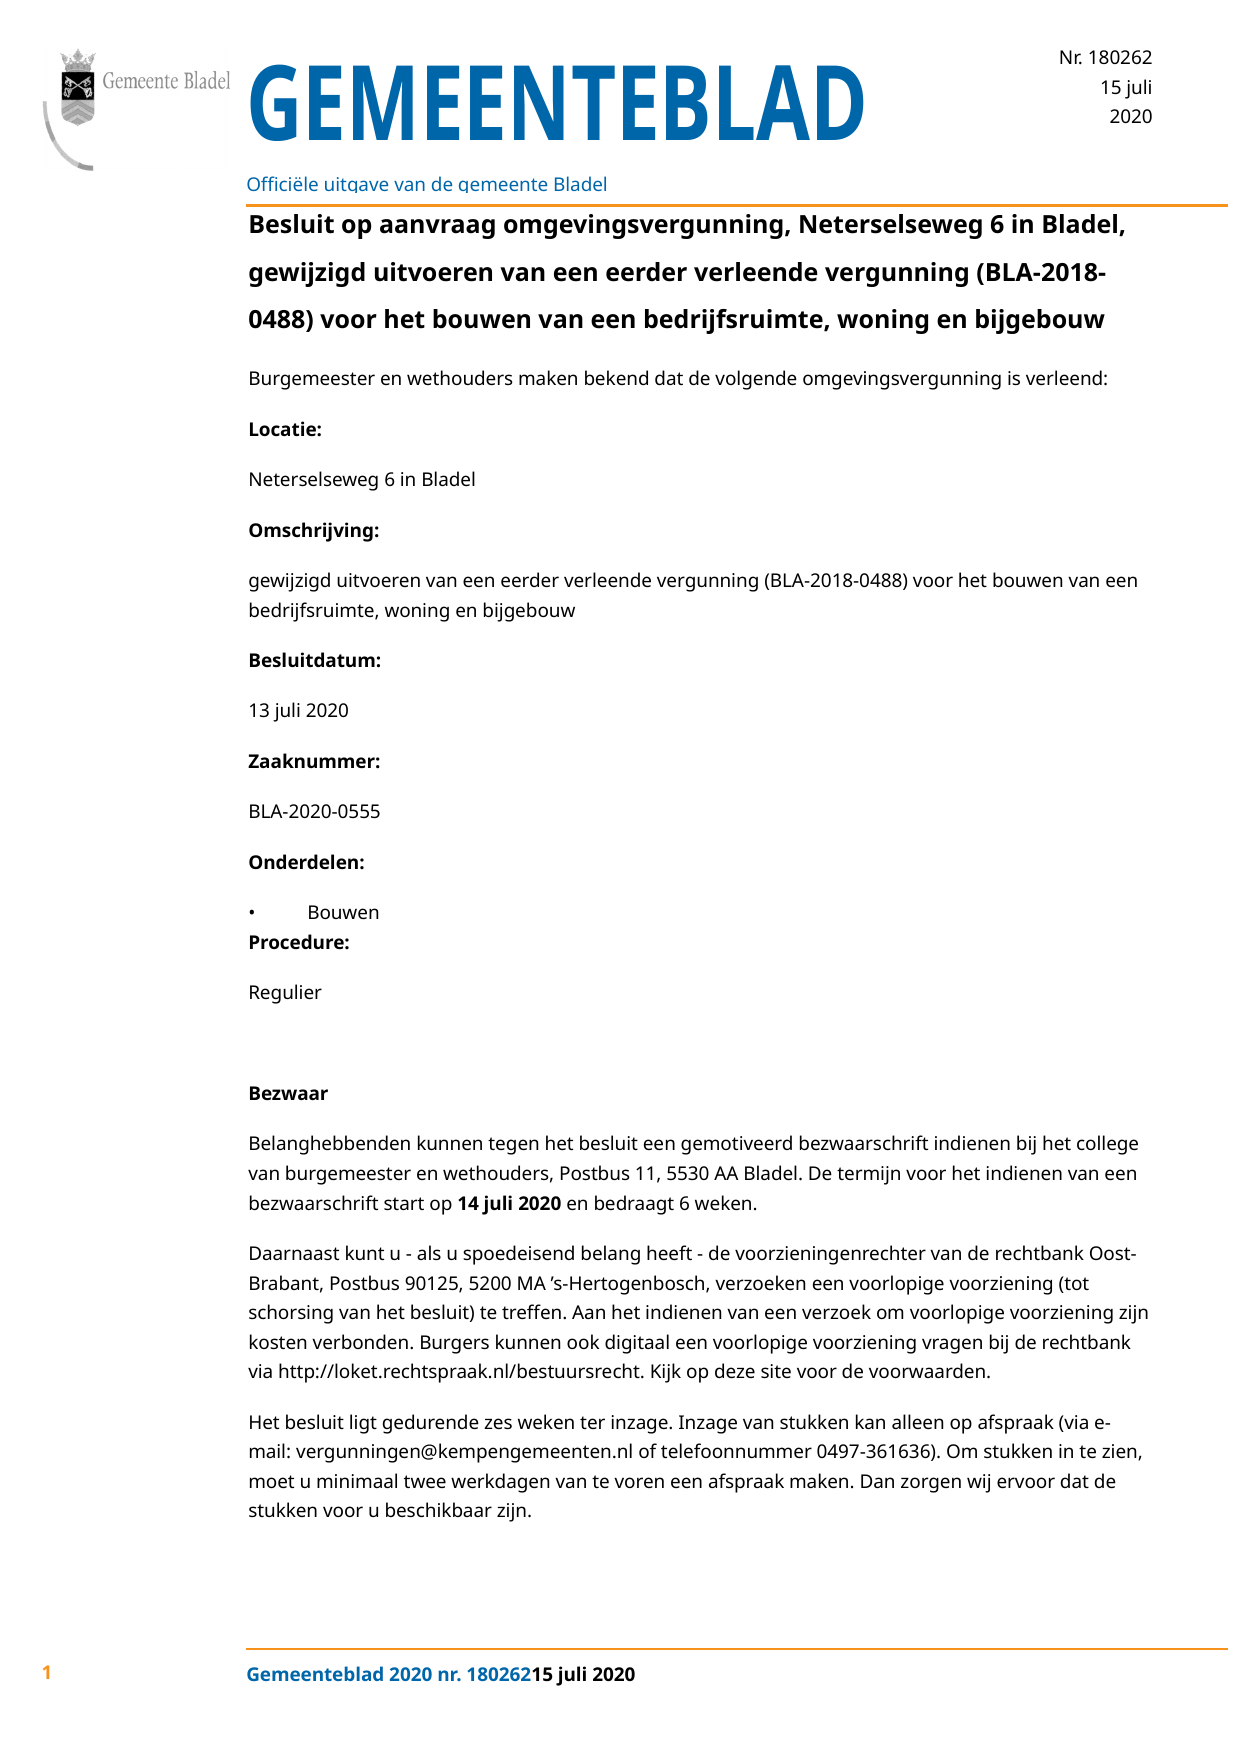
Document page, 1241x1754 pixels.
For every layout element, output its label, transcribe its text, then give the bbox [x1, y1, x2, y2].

picture [41, 47, 231, 172]
text Locatie: [248, 416, 1152, 442]
text Neterselseweg 6 in Bladel [248, 466, 1152, 492]
text gewijzigd uitvoeren van een eerder verleende vergunning (BLA-2018-0488) voor het bouwen van een bedrijfsruimte, woning en bijgebouw [248, 567, 1152, 622]
text Bezwaar [248, 1080, 1152, 1106]
text 13 juli 2020 [248, 698, 1152, 723]
text Procedure: [248, 929, 1152, 954]
text Burgemeester en wethouders maken bekend dat de volgende omgevingsvergunning is verleend: [248, 366, 1152, 391]
list Bouwen [248, 899, 1152, 925]
text Daarnaast kunt u - als u spoedeisend belang heeft - de voorzieningenrechter van de rechtbank Oost-Brabant, Postbus 90125, 5200 MA ’s-Hertogenbosch, verzoeken een voorlopige voorziening (tot schorsing van het besluit) te treffen. Aan het indienen van een verzoek om voorlopige voorziening zijn kosten verbonden. Burgers kunnen ook digitaal een voorlopige voorziening vragen bij de rechtbank via http://loket.rechtspraak.nl/bestuursrecht. Kijk op deze site voor de voorwaarden. [248, 1240, 1152, 1384]
text BLA-2020-0555 [248, 798, 1152, 824]
text Besluit op aanvraag omgevingsvergunning, Neterselseweg 6 in Bladel, gewijzigd uitvoeren van een eerder verleende vergunning (BLA-2018-0488) voor het bouwen van een bedrijfsruimte, woning en bijgebouw [248, 207, 1152, 336]
text Het besluit ligt gedurende zes weken ter inzage. Inzage van stukken kan alleen op afspraak (via e-mail: vergunningen@kempengemeenten.nl of telefoonnummer 0497-361636). Om stukken in te zien, moet u minimaal twee werkdagen van te voren een afspraak maken. Dan zorgen wij ervoor dat de stukken voor u beschikbaar zijn. [248, 1409, 1152, 1523]
text Belanghebbenden kunnen tegen het besluit een gemotiveerd bezwaarschrift indienen bij het college van burgemeester en wethouders, Postbus 11, 5530 AA Bladel. De termijn voor het indienen van een bezwaarschrift start op 14 juli 2020 en bedraagt 6 weken. [248, 1131, 1152, 1215]
text Besluitdatum: [248, 647, 1152, 673]
text Omschrijving: [248, 517, 1152, 542]
text Onderdelen: [248, 849, 1152, 874]
text Regulier [248, 979, 1152, 1005]
text Zaaknummer: [248, 748, 1152, 774]
